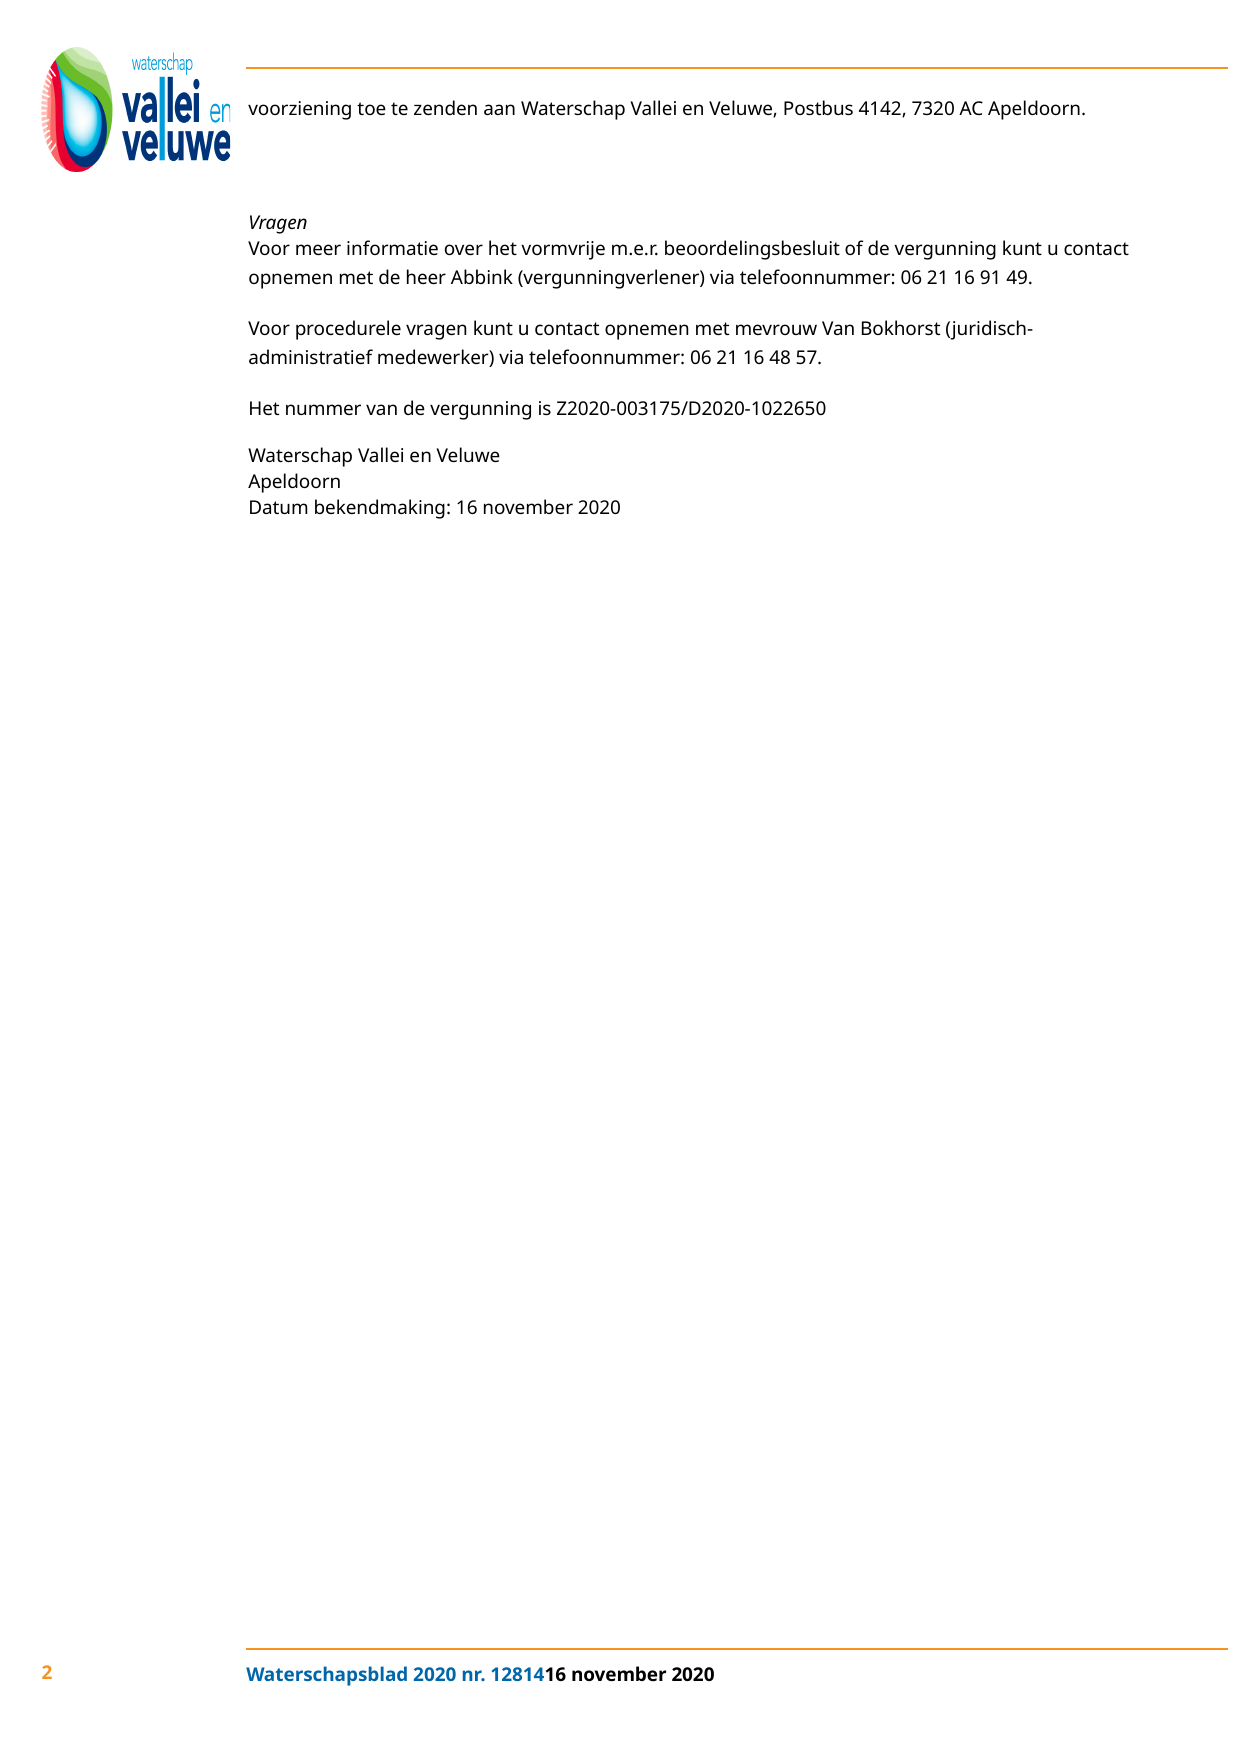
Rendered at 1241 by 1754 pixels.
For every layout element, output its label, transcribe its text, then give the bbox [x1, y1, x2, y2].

text Voor procedurele vragen kunt u contact opnemen met mevrouw Van Bokhorst (juridisch-administratief medewerker) via telefoonnummer: 06 21 16 48 57. [248, 315, 1152, 370]
text Vragen [248, 209, 1152, 235]
text Datum bekendmaking: 16 november 2020 [248, 494, 1152, 520]
picture [41, 47, 231, 172]
text Voor meer informatie over het vormvrije m.e.r. beoordelingsbesluit of de vergunning kunt u contact opnemen met de heer Abbink (vergunningverlener) via telefoonnummer: 06 21 16 91 49. [248, 235, 1152, 290]
text Waterschap Vallei en Veluwe [248, 443, 1152, 468]
text voorziening toe te zenden aan Waterschap Vallei en Veluwe, Postbus 4142, 7320 AC Apeldoorn. [248, 95, 1152, 121]
text Apeldoorn [248, 468, 1152, 494]
text Het nummer van de vergunning is Z2020-003175/D2020-1022650 [248, 395, 1152, 421]
